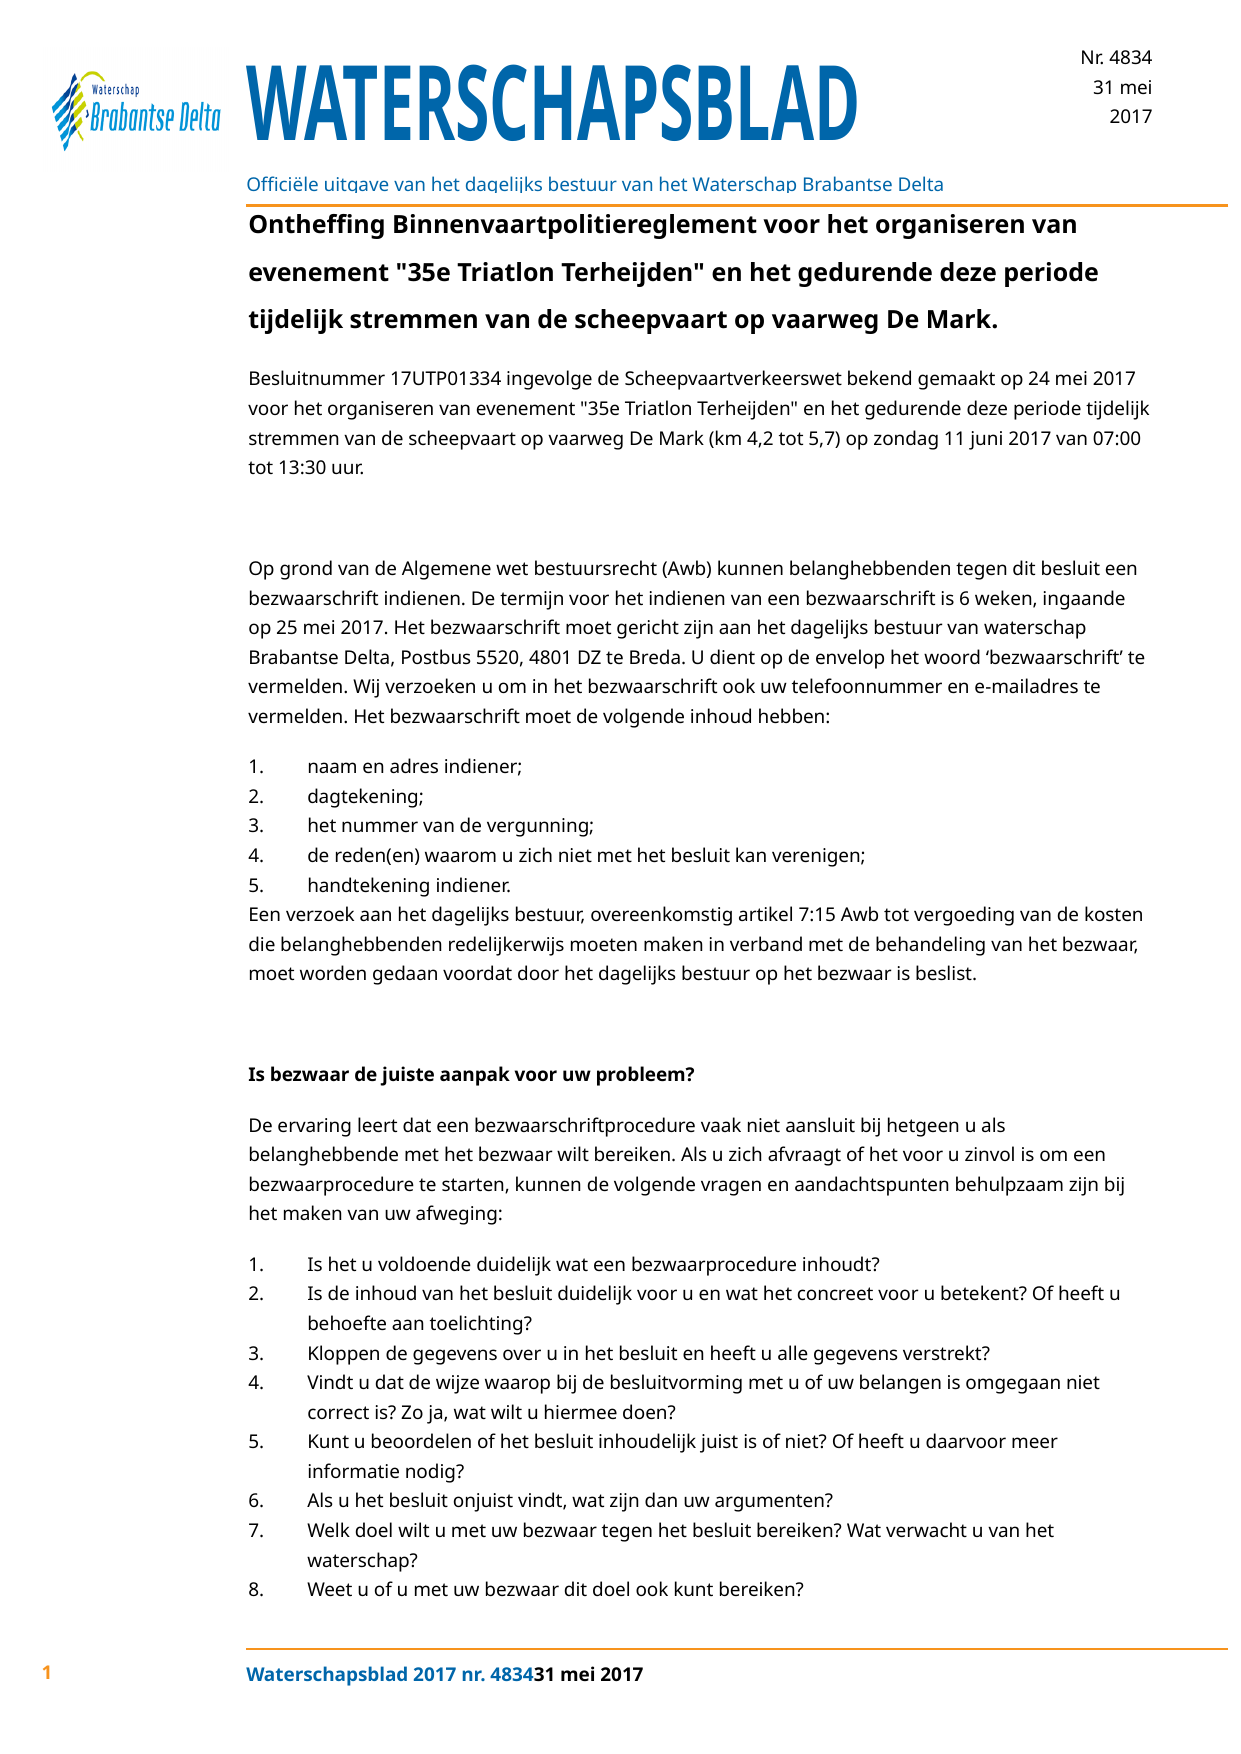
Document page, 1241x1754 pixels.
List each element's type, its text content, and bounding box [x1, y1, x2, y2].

list Als u het besluit onjuist vindt, wat zijn dan uw argumenten? [248, 1488, 1152, 1513]
text Een verzoek aan het dagelijks bestuur, overeenkomstig artikel 7:15 Awb tot vergoeding van de kosten die belanghebbenden redelijkerwijs moeten maken in verband met de behandeling van het bezwaar, moet worden gedaan voordat door het dagelijks bestuur op het bezwaar is beslist. [248, 901, 1152, 986]
text Is bezwaar de juiste aanpak voor uw probleem? [248, 1061, 1152, 1087]
list de reden(en) waarom u zich niet met het besluit kan verenigen; [248, 842, 1152, 868]
list het nummer van de vergunning; [248, 813, 1152, 838]
picture [41, 47, 231, 172]
text Op grond van de Algemene wet bestuursrecht (Awb) kunnen belanghebbenden tegen dit besluit een bezwaarschrift indienen. De termijn voor het indienen van een bezwaarschrift is 6 weken, ingaande op 25 mei 2017. Het bezwaarschrift moet gericht zijn aan het dagelijks bestuur van waterschap Brabantse Delta, Postbus 5520, 4801 DZ te Breda. U dient op de envelop het woord ‘bezwaarschrift’ te vermelden. Wij verzoeken u om in het bezwaarschrift ook uw telefoonnummer en e‑mailadres te vermelden. Het bezwaarschrift moet de volgende inhoud hebben: [248, 555, 1152, 729]
text Besluitnummer 17UTP01334 ingevolge de Scheepvaartverkeerswet bekend gemaakt op 24 mei 2017 voor het organiseren van evenement "35e Triatlon Terheijden" en het gedurende deze periode tijdelijk stremmen van de scheepvaart op vaarweg De Mark (km 4,2 tot 5,7) op zondag 11 juni 2017 van 07:00 tot 13:30 uur. [248, 366, 1152, 480]
list Kunt u beoordelen of het besluit inhoudelijk juist is of niet? Of heeft u daarvoor meer informatie nodig? [248, 1428, 1152, 1484]
list naam en adres indiener; [248, 753, 1152, 779]
list Is de inhoud van het besluit duidelijk voor u en wat het concreet voor u betekent? Of heeft u behoefte aan toelichting? [248, 1281, 1152, 1336]
text Ontheffing Binnenvaartpolitiereglement voor het organiseren van evenement "35e Triatlon Terheijden" en het gedurende deze periode tijdelijk stremmen van de scheepvaart op vaarweg De Mark. [248, 207, 1152, 336]
list Welk doel wilt u met uw bezwaar tegen het besluit bereiken? Wat verwacht u van het waterschap? [248, 1517, 1152, 1572]
list dagtekening; [248, 783, 1152, 809]
list Is het u voldoende duidelijk wat een bezwaarprocedure inhoudt? [248, 1251, 1152, 1277]
text De ervaring leert dat een bezwaarschriftprocedure vaak niet aansluit bij hetgeen u als belanghebbende met het bezwaar wilt bereiken. Als u zich afvraagt of het voor u zinvol is om een bezwaarprocedure te starten, kunnen de volgende vragen en aandachtspunten behulpzaam zijn bij het maken van uw afweging: [248, 1112, 1152, 1226]
list handtekening indiener. [248, 872, 1152, 897]
list Weet u of u met uw bezwaar dit doel ook kunt bereiken? [248, 1576, 1152, 1602]
list Vindt u dat de wijze waarop bij de besluitvorming met u of uw belangen is omgegaan niet correct is? Zo ja, wat wilt u hiermee doen? [248, 1369, 1152, 1424]
list Kloppen de gegevens over u in het besluit en heeft u alle gegevens verstrekt? [248, 1340, 1152, 1365]
